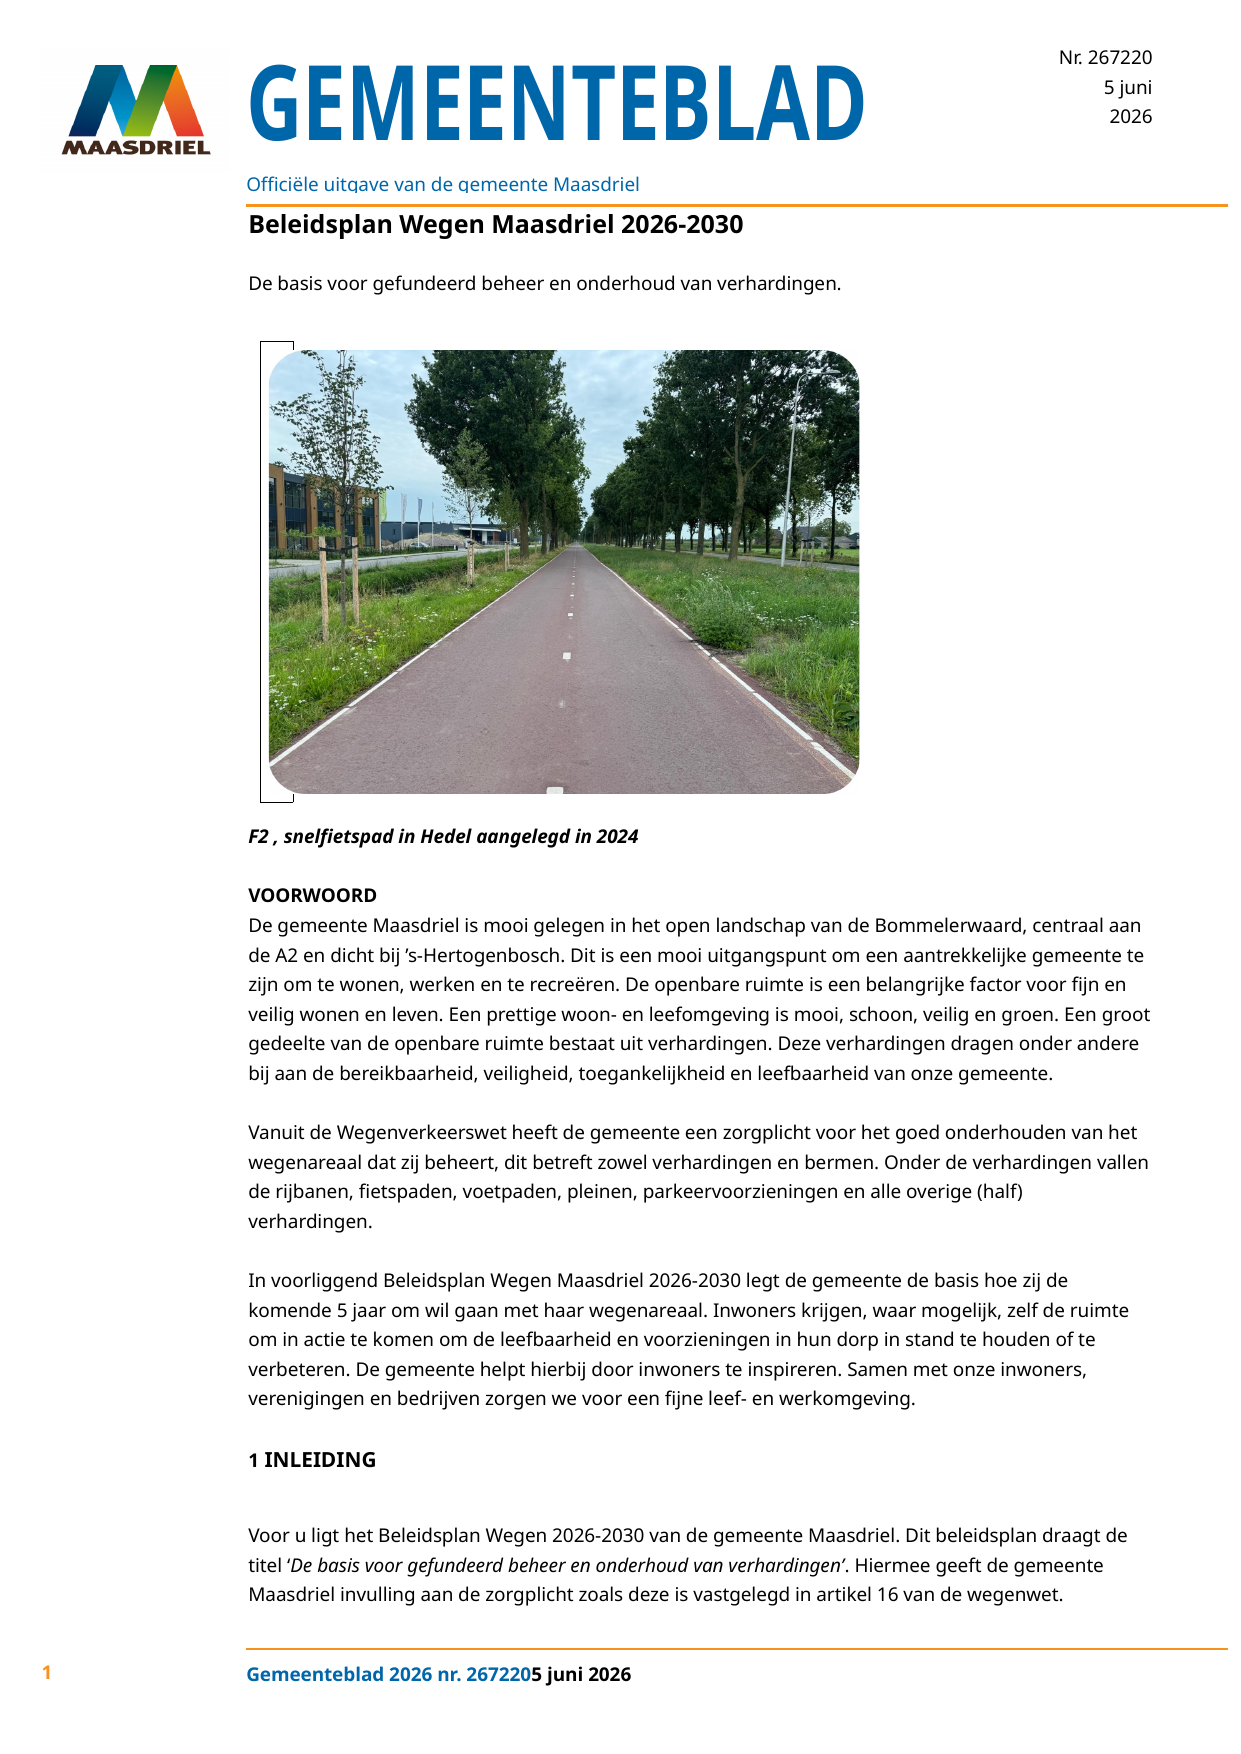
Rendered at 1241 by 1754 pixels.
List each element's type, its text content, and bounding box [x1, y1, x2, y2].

text De gemeente Maasdriel is mooi gelegen in het open landschap van de Bommelerwaard, centraal aan de A2 en dicht bij ’s-Hertogenbosch. Dit is een mooi uitgangspunt om een aantrekkelijke gemeente te zijn om te wonen, werken en te recreëren. De openbare ruimte is een belangrijke factor voor fijn en veilig wonen en leven. Een prettige woon- en leefomgeving is mooi, schoon, veilig en groen. Een groot gedeelte van de openbare ruimte bestaat uit verhardingen. Deze verhardingen dragen onder andere bij aan de bereikbaarheid, veiligheid, toegankelijkheid en leefbaarheid van onze gemeente. [248, 912, 1152, 1086]
text Vanuit de Wegenverkeerswet heeft de gemeente een zorgplicht voor het goed onderhouden van het wegenareaal dat zij beheert, dit betreft zowel verhardingen en bermen. Onder de verhardingen vallen de rijbanen, fietspaden, voetpaden, pleinen, parkeervoorzieningen en alle overige (half) verhardingen. [248, 1119, 1152, 1234]
text VOORWOORD [248, 883, 1152, 908]
picture [268, 350, 860, 794]
text De basis voor gefundeerd beheer en onderhoud van verhardingen. [248, 270, 1152, 296]
text In voorliggend Beleidsplan Wegen Maasdriel 2026-2030 legt de gemeente de basis hoe zij de komende 5 jaar om wil gaan met haar wegenareaal. Inwoners krijgen, waar mogelijk, zelf de ruimte om in actie te komen om de leefbaarheid en voorzieningen in hun dorp in stand te houden of te verbeteren. De gemeente helpt hierbij door inwoners te inspireren. Samen met onze inwoners, verenigingen en bedrijven zorgen we voor een fijne leef- en werkomgeving. [248, 1267, 1152, 1411]
text Voor u ligt het Beleidsplan Wegen 2026-2030 van de gemeente Maasdriel. Dit beleidsplan draagt de titel ‘De basis voor gefundeerd beheer en onderhoud van verhardingen’. Hiermee geeft de gemeente Maasdriel invulling aan de zorgplicht zoals deze is vastgelegd in artikel 16 van de wegenwet. [248, 1522, 1152, 1607]
picture [41, 47, 231, 172]
text Beleidsplan Wegen Maasdriel 2026-2030 [248, 207, 1152, 241]
text F2 , snelfietspad in Hedel aangelegd in 2024 [248, 823, 1152, 849]
text 1 INLEIDING [248, 1445, 1152, 1473]
